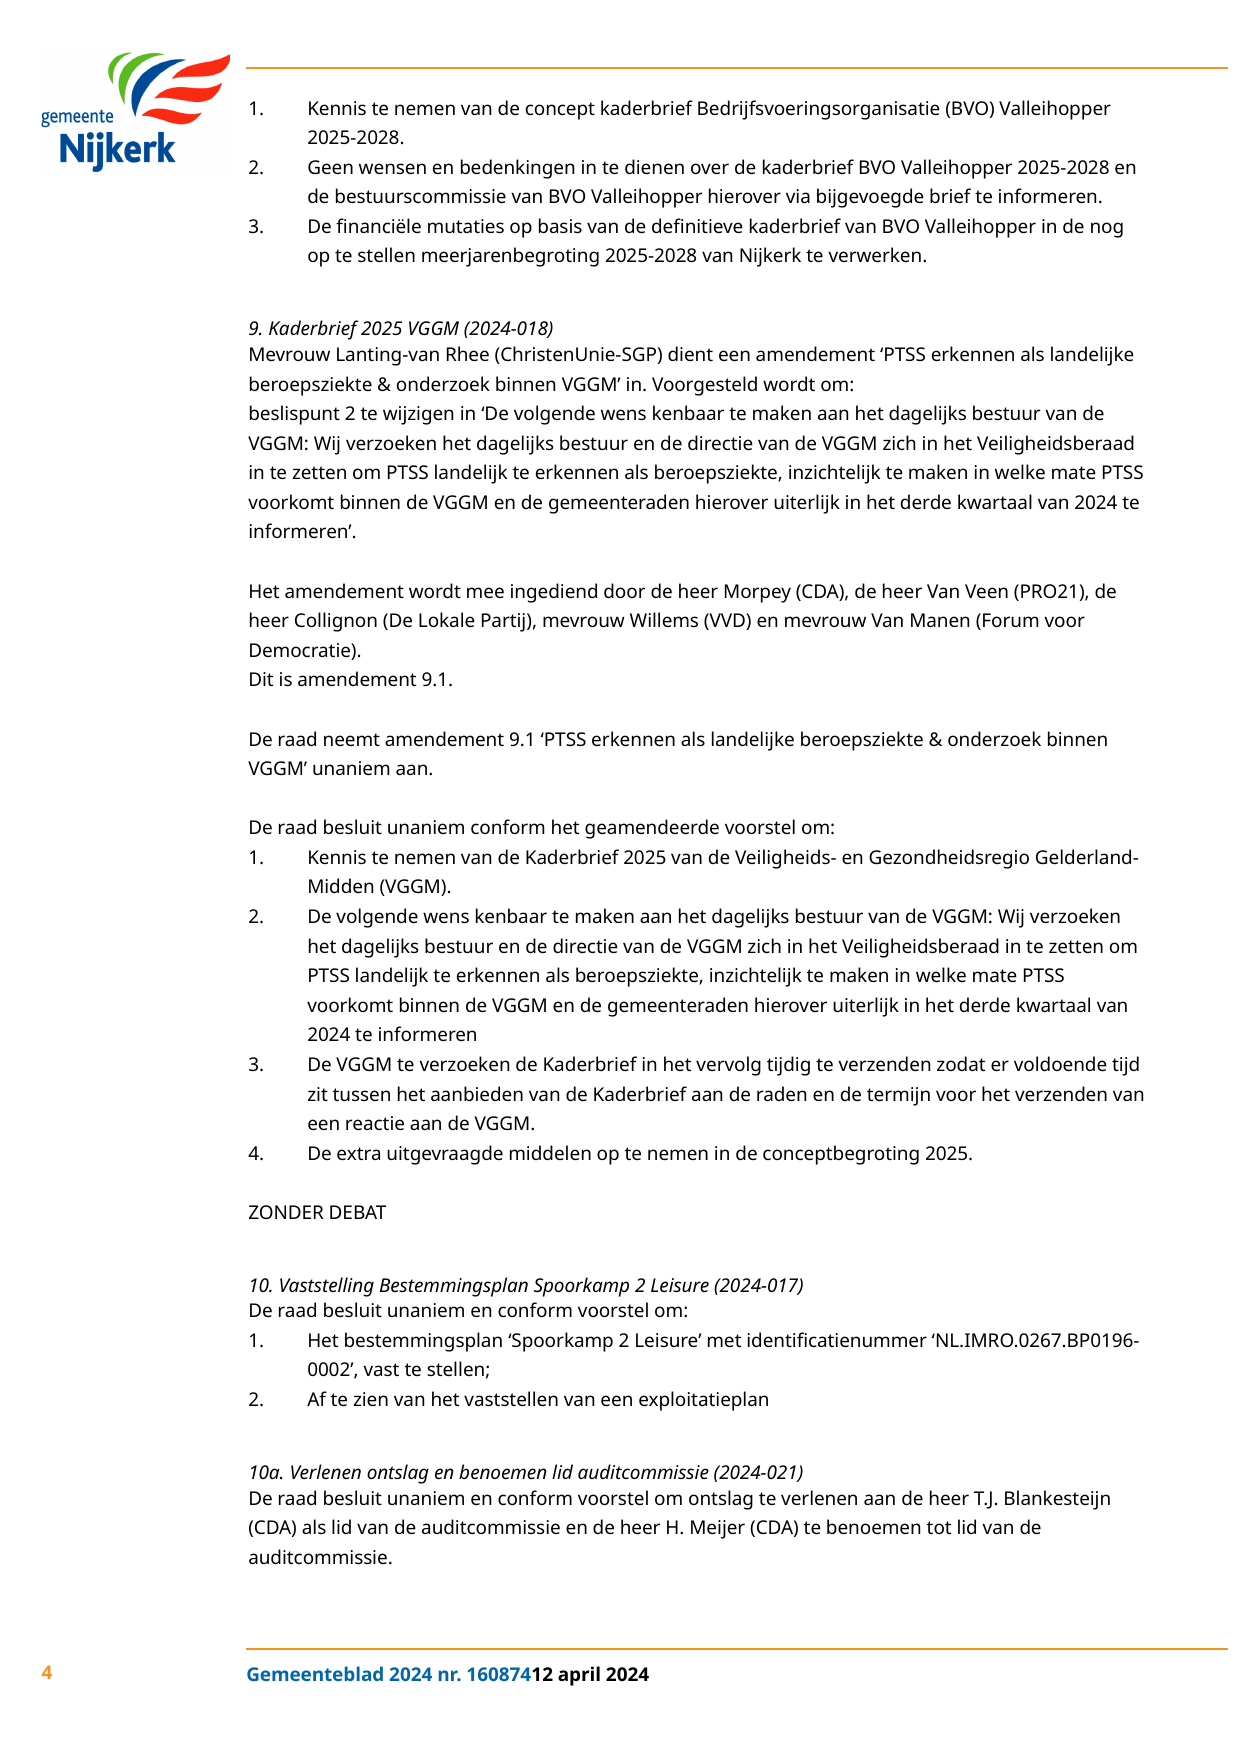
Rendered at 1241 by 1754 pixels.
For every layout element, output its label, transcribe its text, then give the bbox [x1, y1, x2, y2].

list Kennis te nemen van de concept kaderbrief Bedrijfsvoeringsorganisatie (BVO) Valleihopper 2025-2028. [248, 95, 1152, 150]
picture [41, 47, 231, 172]
list De financiële mutaties op basis van de definitieve kaderbrief van BVO Valleihopper in de nog op te stellen meerjarenbegroting 2025-2028 van Nijkerk te verwerken. [248, 213, 1152, 268]
text De raad besluit unaniem conform het geamendeerde voorstel om: [248, 814, 1152, 840]
text Dit is amendement 9.1. [248, 667, 1152, 692]
text De raad besluit unaniem en conform voorstel om: [248, 1297, 1152, 1323]
text 9. Kaderbrief 2025 VGGM (2024-018) [248, 315, 1152, 341]
list De VGGM te verzoeken de Kaderbrief in het vervolg tijdig te verzenden zodat er voldoende tijd zit tussen het aanbieden van de Kaderbrief aan de raden en de termijn voor het verzenden van een reactie aan de VGGM. [248, 1051, 1152, 1136]
list De extra uitgevraagde middelen op te nemen in de conceptbegroting 2025. [248, 1140, 1152, 1166]
text De raad besluit unaniem en conform voorstel om ontslag te verlenen aan de heer T.J. Blankesteijn (CDA) als lid van de auditcommissie en de heer H. Meijer (CDA) te benoemen tot lid van de auditcommissie. [248, 1485, 1152, 1569]
text De raad neemt amendement 9.1 ‘PTSS erkennen als landelijke beroepsziekte & onderzoek binnen VGGM’ unaniem aan. [248, 726, 1152, 781]
text ZONDER DEBAT [248, 1199, 1152, 1225]
text Het amendement wordt mee ingediend door de heer Morpey (CDA), de heer Van Veen (PRO21), de heer Collignon (De Lokale Partij), mevrouw Willems (VVD) en mevrouw Van Manen (Forum voor Democratie). [248, 578, 1152, 663]
list Af te zien van het vaststellen van een exploitatieplan [248, 1386, 1152, 1412]
list De volgende wens kenbaar te maken aan het dagelijks bestuur van de VGGM: Wij verzoeken het dagelijks bestuur en de directie van de VGGM zich in het Veiligheidsberaad in te zetten om PTSS landelijk te erkennen als beroepsziekte, inzichtelijk te maken in welke mate PTSS voorkomt binnen de VGGM en de gemeenteraden hierover uiterlijk in het derde kwartaal van 2024 te informeren [248, 903, 1152, 1047]
text Mevrouw Lanting-van Rhee (ChristenUnie-SGP) dient een amendement ‘PTSS erkennen als landelijke beroepsziekte & onderzoek binnen VGGM’ in. Voorgesteld wordt om: [248, 341, 1152, 396]
list Het bestemmingsplan ‘Spoorkamp 2 Leisure’ met identificatienummer ‘NL.IMRO.0267.BP0196-0002’, vast te stellen; [248, 1327, 1152, 1382]
text beslispunt 2 te wijzigen in ‘De volgende wens kenbaar te maken aan het dagelijks bestuur van de VGGM: Wij verzoeken het dagelijks bestuur en de directie van de VGGM zich in het Veiligheidsberaad in te zetten om PTSS landelijk te erkennen als beroepsziekte, inzichtelijk te maken in welke mate PTSS voorkomt binnen de VGGM en de gemeenteraden hierover uiterlijk in het derde kwartaal van 2024 te informeren’. [248, 400, 1152, 544]
text 10a. Verlenen ontslag en benoemen lid auditcommissie (2024-021) [248, 1459, 1152, 1485]
list Geen wensen en bedenkingen in te dienen over de kaderbrief BVO Valleihopper 2025-2028 en de bestuurscommissie van BVO Valleihopper hierover via bijgevoegde brief te informeren. [248, 154, 1152, 209]
list Kennis te nemen van de Kaderbrief 2025 van de Veiligheids- en Gezondheidsregio Gelderland-Midden (VGGM). [248, 844, 1152, 899]
text 10. Vaststelling Bestemmingsplan Spoorkamp 2 Leisure (2024-017) [248, 1272, 1152, 1297]
